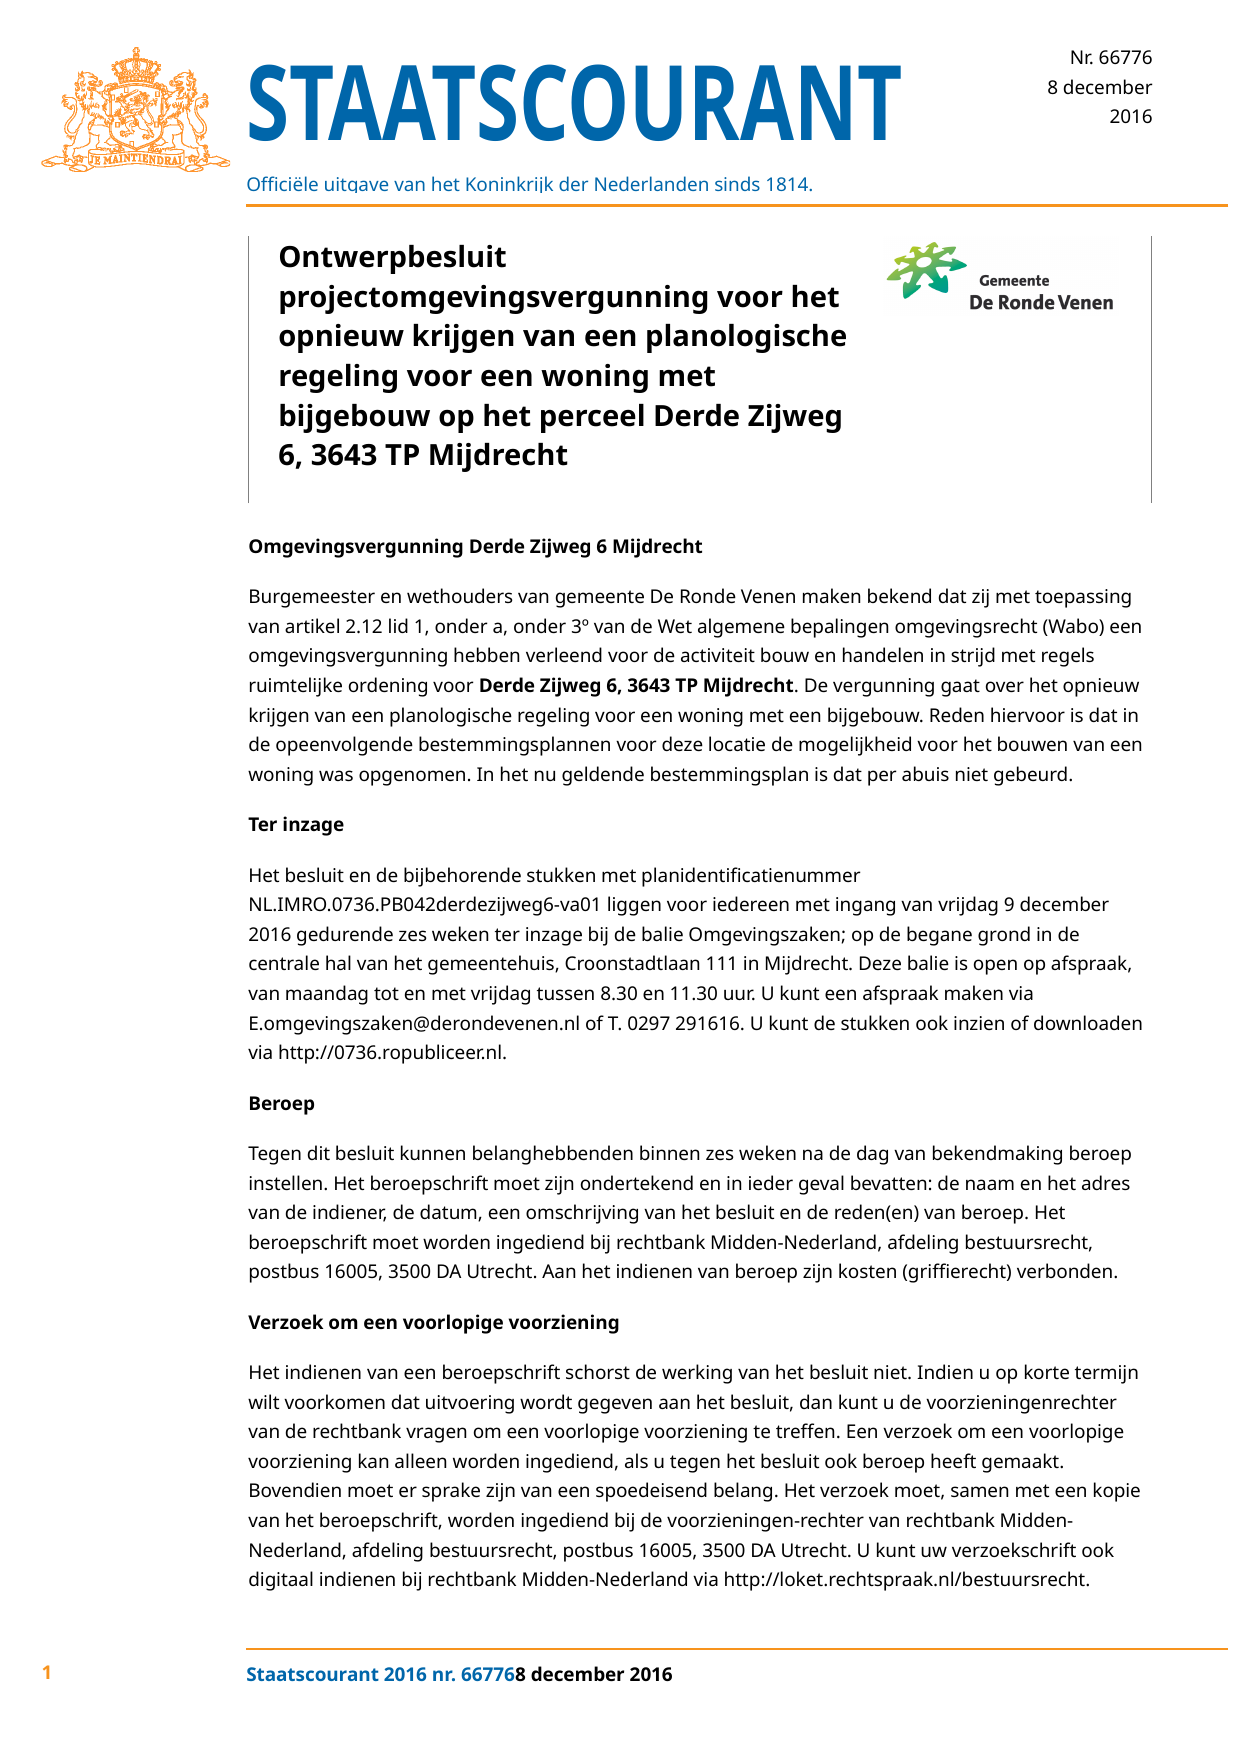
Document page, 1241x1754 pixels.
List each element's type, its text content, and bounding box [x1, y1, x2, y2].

text Tegen dit besluit kunnen belanghebbenden binnen zes weken na de dag van bekendmaking beroep instellen. Het beroepschrift moet zijn ondertekend en in ieder geval bevatten: de naam en het adres van de indiener, de datum, een omschrijving van het besluit en de reden(en) van beroep. Het beroepschrift moet worden ingediend bij rechtbank Midden-Nederland, afdeling bestuursrecht, postbus 16005, 3500 DA Utrecht. Aan het indienen van beroep zijn kosten (griffierecht) verbonden. [248, 1140, 1152, 1284]
text Beroep [248, 1090, 1152, 1115]
table_header [850, 236, 1151, 503]
table_header Ontwerpbesluit projectomgevingsvergunning voor het opnieuw krijgen van een planologische regeling voor een woning met bijgebouw op het perceel Derde Zijweg 6, 3643 TP Mijdrecht [249, 236, 850, 503]
text Burgemeester en wethouders van gemeente De Ronde Venen maken bekend dat zij met toepassing van artikel 2.12 lid 1, onder a, onder 3º van de Wet algemene bepalingen omgevingsrecht (Wabo) een omgevingsvergunning hebben verleend voor de activiteit bouw en handelen in strijd met regels ruimtelijke ordening voor Derde Zijweg 6, 3643 TP Mijdrecht. De vergunning gaat over het opnieuw krijgen van een planologische regeling voor een woning met een bijgebouw. Reden hiervoor is dat in de opeenvolgende bestemmingsplannen voor deze locatie de mogelijkheid voor het bouwen van een woning was opgenomen. In het nu geldende bestemmingsplan is dat per abuis niet gebeurd. [248, 583, 1152, 787]
picture [882, 236, 1119, 316]
picture [41, 47, 231, 172]
text Het indienen van een beroepschrift schorst de werking van het besluit niet. Indien u op korte termijn wilt voorkomen dat uitvoering wordt gegeven aan het besluit, dan kunt u de voorzieningenrechter van de rechtbank vragen om een voorlopige voorziening te treffen. Een verzoek om een voorlopige voorziening kan alleen worden ingediend, als u tegen het besluit ook beroep heeft gemaakt. Bovendien moet er sprake zijn van een spoedeisend belang. Het verzoek moet, samen met een kopie van het beroepschrift, worden ingediend bij de voorzieningen-rechter van rechtbank Midden-Nederland, afdeling bestuursrecht, postbus 16005, 3500 DA Utrecht. U kunt uw verzoekschrift ook digitaal indienen bij rechtbank Midden-Nederland via http://loket.rechtspraak.nl/bestuursrecht. [248, 1359, 1152, 1592]
text Ter inzage [248, 811, 1152, 837]
text Het besluit en de bijbehorende stukken met planidentificatienummer NL.IMRO.0736.PB042derdezijweg6-va01 liggen voor iedereen met ingang van vrijdag 9 december 2016 gedurende zes weken ter inzage bij de balie Omgevingszaken; op de begane grond in de centrale hal van het gemeentehuis, Croonstadtlaan 111 in Mijdrecht. Deze balie is open op afspraak, van maandag tot en met vrijdag tussen 8.30 en 11.30 uur. U kunt een afspraak maken via E.omgevingszaken@derondevenen.nl of T. 0297 291616. U kunt de stukken ook inzien of downloaden via http://0736.ropubliceer.nl. [248, 862, 1152, 1065]
text Verzoek om een voorlopige voorziening [248, 1309, 1152, 1334]
text Omgevingsvergunning Derde Zijweg 6 Mijdrecht [248, 533, 1152, 559]
